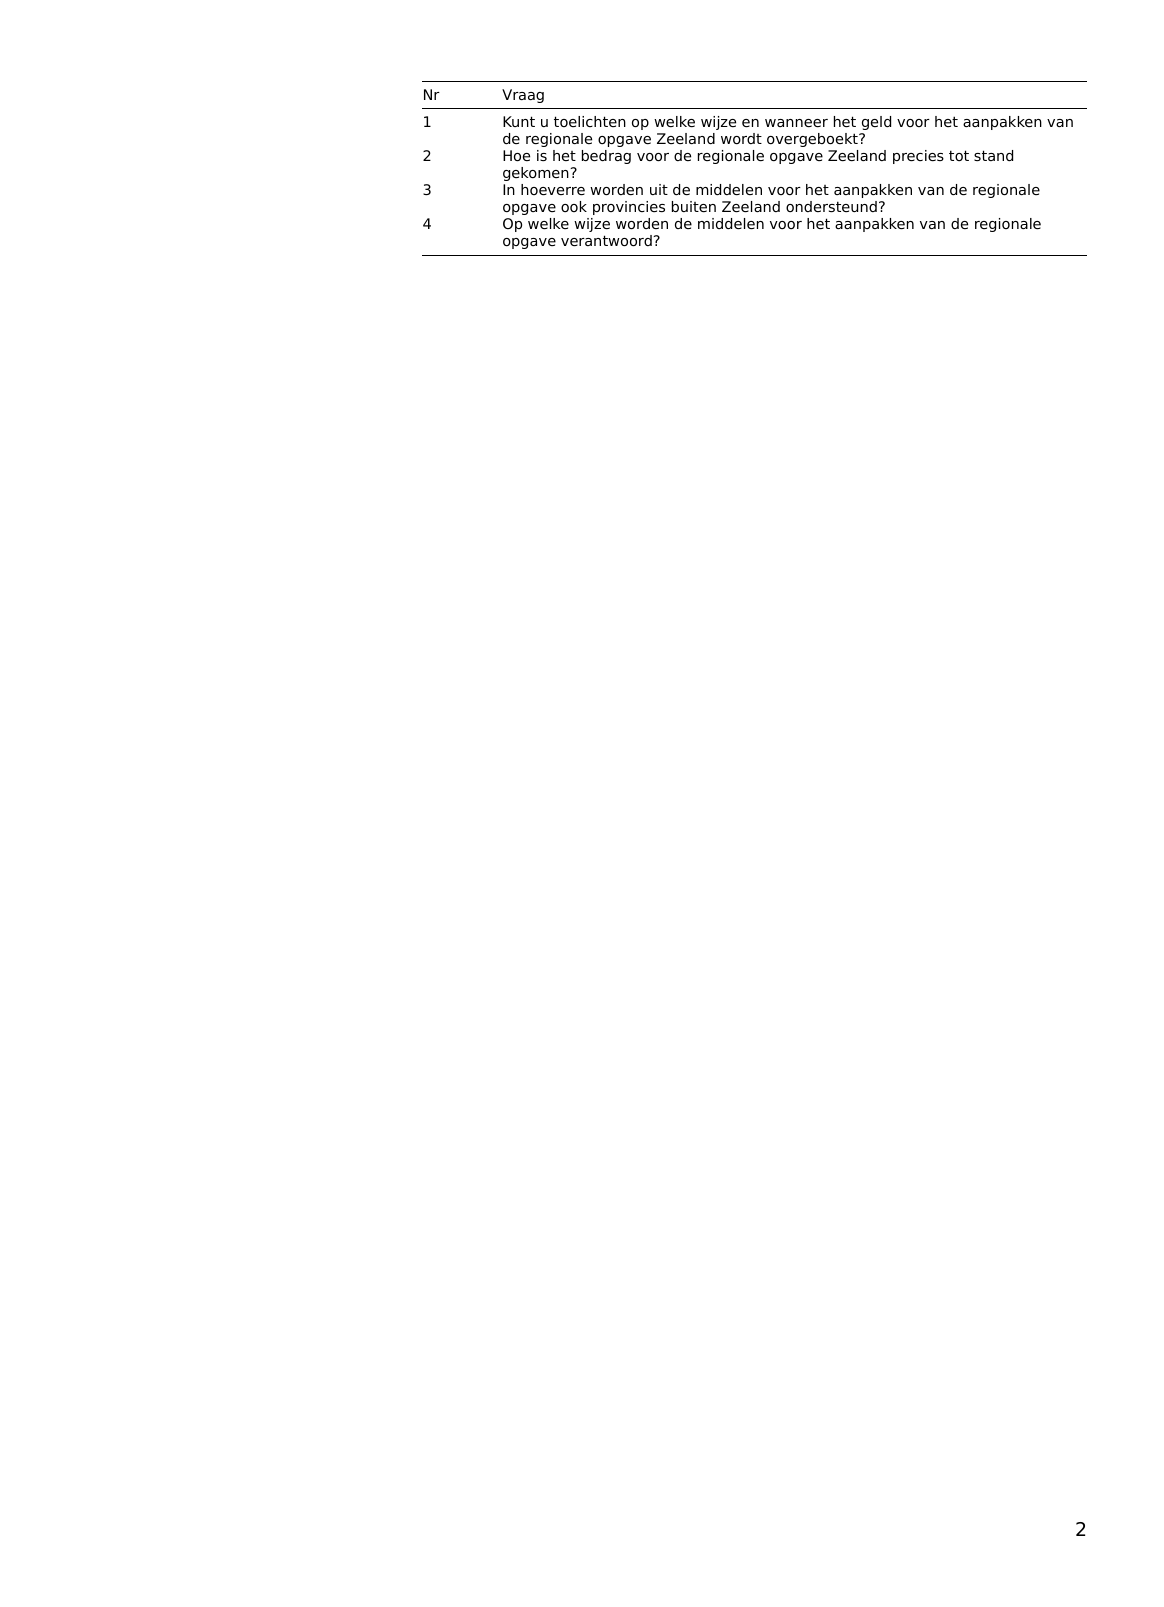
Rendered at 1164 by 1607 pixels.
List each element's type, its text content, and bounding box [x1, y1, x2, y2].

table_cell Op welke wijze worden de middelen voor het aanpakken van de regionale opgave verantwoord? [496, 216, 1087, 254]
table_cell Kunt u toelichten op welke wijze en wanneer het geld voor het aanpakken van de regionale opgave Zeeland wordt overgeboekt? [496, 109, 1087, 148]
table_header Nr [422, 82, 496, 108]
table_cell 4 [422, 216, 496, 254]
table_cell Hoe is het bedrag voor de regionale opgave Zeeland precies tot stand gekomen? [496, 148, 1087, 182]
table_cell 2 [422, 148, 496, 182]
table_cell 1 [422, 109, 496, 148]
table_cell In hoeverre worden uit de middelen voor het aanpakken van de regionale opgave ook provincies buiten Zeeland ondersteund? [496, 182, 1087, 216]
table_header Vraag [496, 82, 1087, 108]
table_cell 3 [422, 182, 496, 216]
